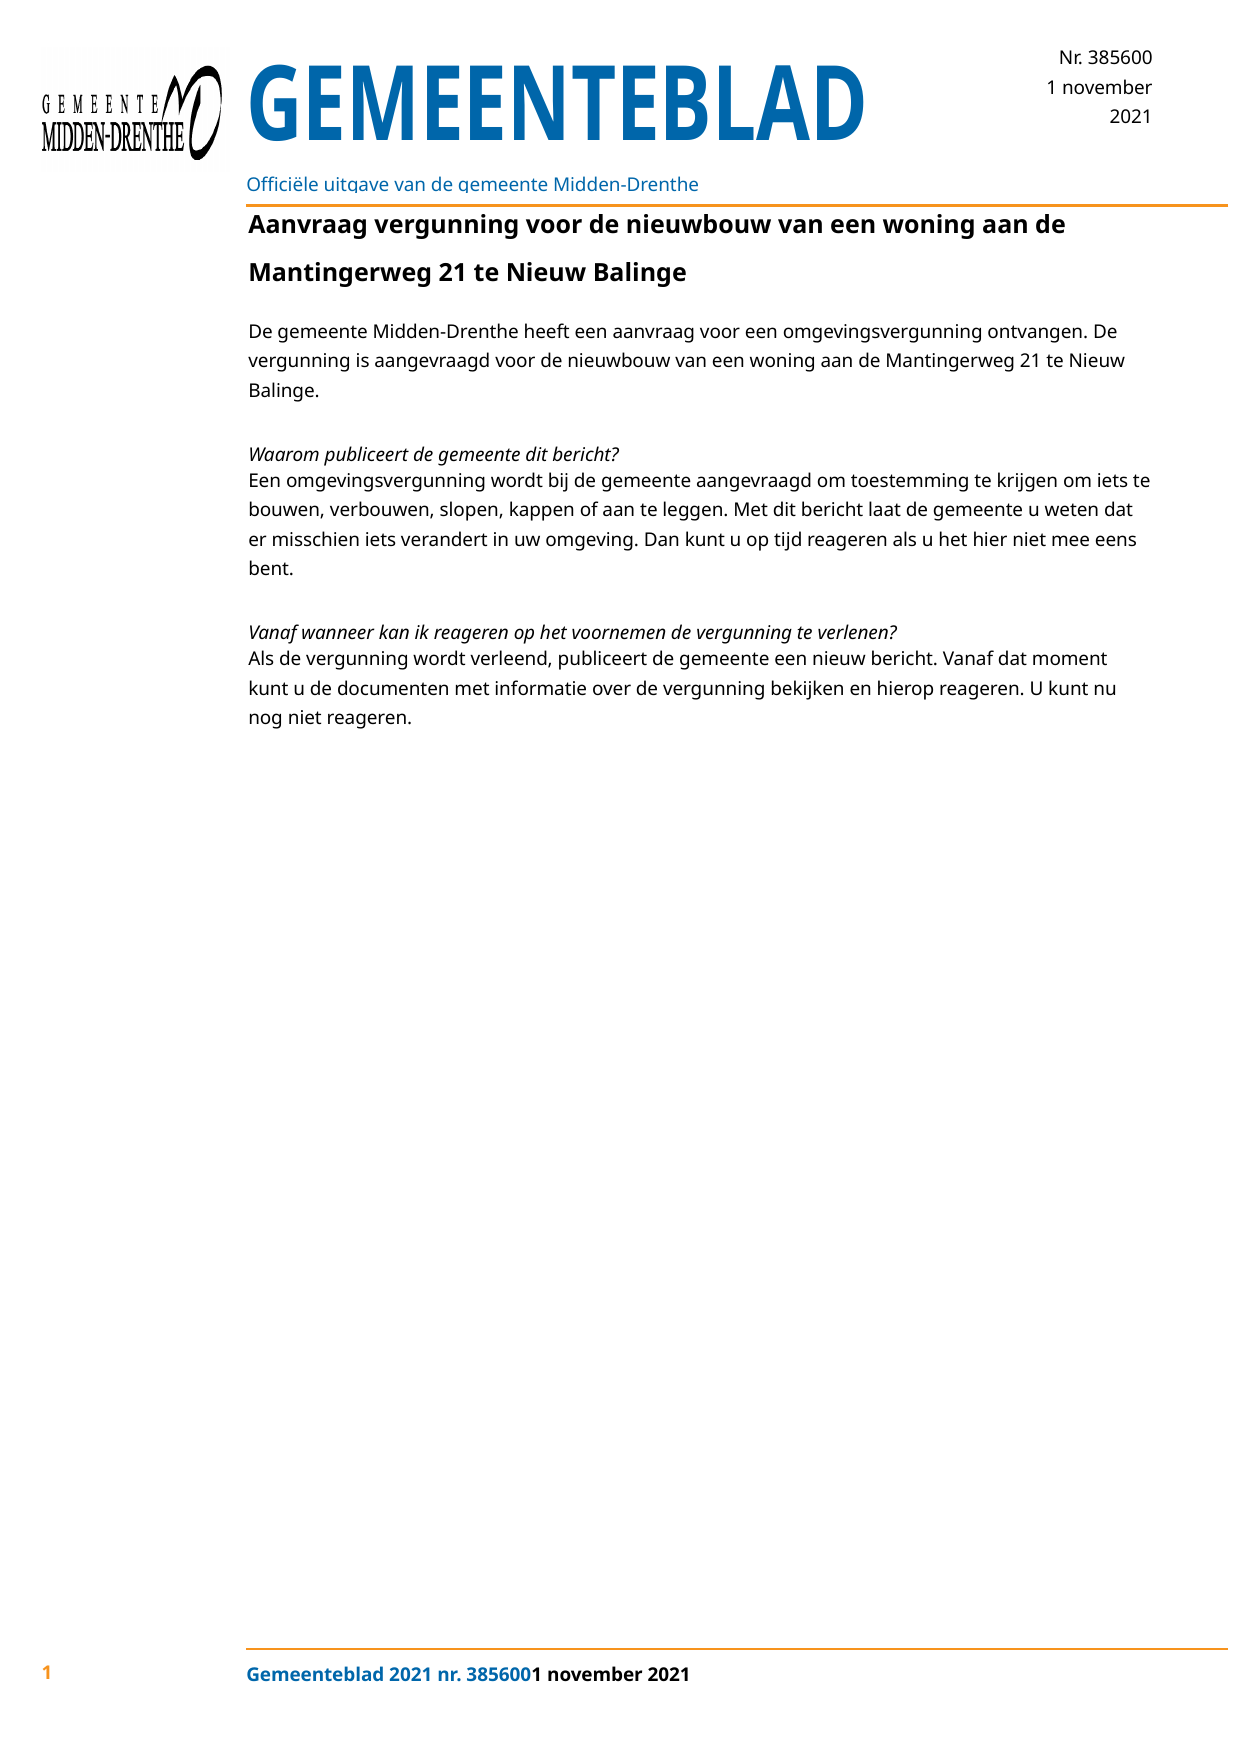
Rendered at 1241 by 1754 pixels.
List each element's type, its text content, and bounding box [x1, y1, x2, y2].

text Als de vergunning wordt verleend, publiceert de gemeente een nieuw bericht. Vanaf dat moment kunt u de documenten met informatie over de vergunning bekijken en hierop reageren. U kunt nu nog niet reageren. [248, 645, 1152, 730]
text Een omgevingsvergunning wordt bij de gemeente aangevraagd om toestemming te krijgen om iets te bouwen, verbouwen, slopen, kappen of aan te leggen. Met dit bericht laat de gemeente u weten dat er misschien iets verandert in uw omgeving. Dan kunt u op tijd reageren als u het hier niet mee eens bent. [248, 467, 1152, 581]
text Aanvraag vergunning voor de nieuwbouw van een woning aan de Mantingerweg 21 te Nieuw Balinge [248, 207, 1152, 288]
text Vanaf wanneer kan ik reageren op het voornemen de vergunning te verlenen? [248, 619, 1152, 645]
text De gemeente Midden-Drenthe heeft een aanvraag voor een omgevingsvergunning ontvangen. De vergunning is aangevraagd voor de nieuwbouw van een woning aan de Mantingerweg 21 te Nieuw Balinge. [248, 318, 1152, 403]
picture [41, 47, 231, 172]
text Waarom publiceert de gemeente dit bericht? [248, 441, 1152, 467]
